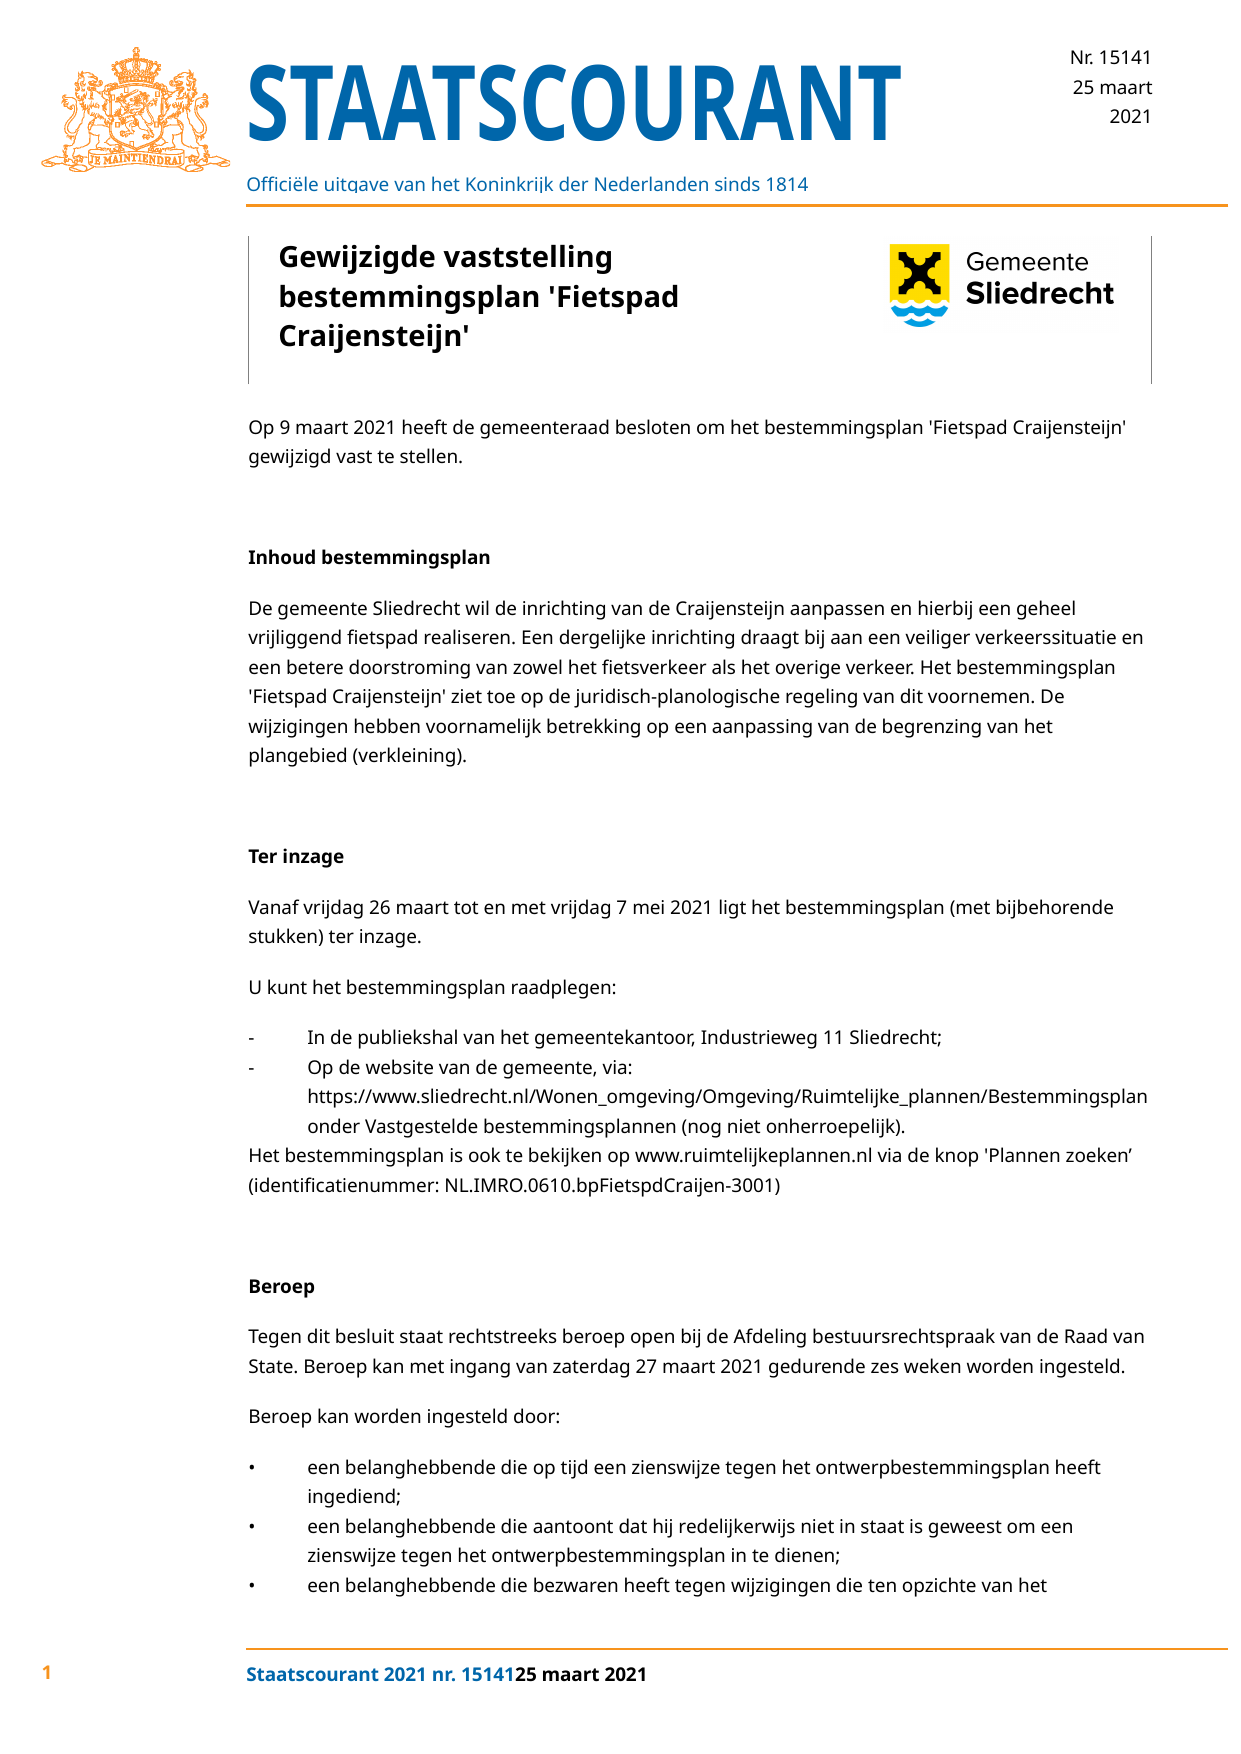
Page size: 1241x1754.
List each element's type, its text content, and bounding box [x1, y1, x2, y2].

list In de publiekshal van het gemeentekantoor, Industrieweg 11 Sliedrecht; [248, 1024, 1152, 1050]
table_header [1119, 236, 1151, 332]
list een belanghebbende die bezwaren heeft tegen wijzigingen die ten opzichte van het [248, 1572, 1152, 1598]
text Ter inzage [248, 843, 1152, 869]
list een belanghebbende die aantoont dat hij redelijkerwijs niet in staat is geweest om een zienswijze tegen het ontwerpbestemmingsplan in te dienen; [248, 1513, 1152, 1568]
text Inhoud bestemmingsplan [248, 544, 1152, 570]
text Op 9 maart 2021 heeft de gemeenteraad besloten om het bestemmingsplan 'Fietspad Craijensteijn' gewijzigd vast te stellen. [248, 414, 1152, 469]
text Vanaf vrijdag 26 maart tot en met vrijdag 7 mei 2021 ligt het bestemmingsplan (met bijbehorende stukken) ter inzage. [248, 894, 1152, 949]
list Op de website van de gemeente, via: https://www.sliedrecht.nl/Wonen_omgeving/Omgeving/Ruimtelijke_plannen/Bestemmingsplan onder Vastgestelde bestemmingsplannen (nog niet onherroepelijk). [248, 1054, 1152, 1139]
picture [41, 47, 231, 172]
text Het bestemmingsplan is ook te bekijken op www.ruimtelijkeplannen.nl via de knop 'Plannen zoeken’ (identificatienummer: NL.IMRO.0610.bpFietspdCraijen-3001) [248, 1143, 1152, 1198]
text Tegen dit besluit staat rechtstreeks beroep open bij de Afdeling bestuursrechtspraak van de Raad van State. Beroep kan met ingang van zaterdag 27 maart 2021 gedurende zes weken worden ingesteld. [248, 1323, 1152, 1379]
table_header [850, 333, 1151, 384]
table_header [850, 236, 882, 332]
table_header Gewijzigde vaststelling bestemmingsplan 'Fietspad Craijensteijn' [249, 236, 850, 384]
picture [882, 236, 1119, 333]
list een belanghebbende die op tijd een zienswijze tegen het ontwerpbestemmingsplan heeft ingediend; [248, 1454, 1152, 1509]
text De gemeente Sliedrecht wil de inrichting van de Craijensteijn aanpassen en hierbij een geheel vrijliggend fietspad realiseren. Een dergelijke inrichting draagt bij aan een veiliger verkeerssituatie en een betere doorstroming van zowel het fietsverkeer als het overige verkeer. Het bestemmingsplan 'Fietspad Craijensteijn' ziet toe op de juridisch-planologische regeling van dit voornemen. De wijzigingen hebben voornamelijk betrekking op een aanpassing van de begrenzing van het plangebied (verkleining). [248, 595, 1152, 768]
text Beroep kan worden ingesteld door: [248, 1403, 1152, 1429]
text U kunt het bestemmingsplan raadplegen: [248, 974, 1152, 1000]
text Beroep [248, 1273, 1152, 1299]
